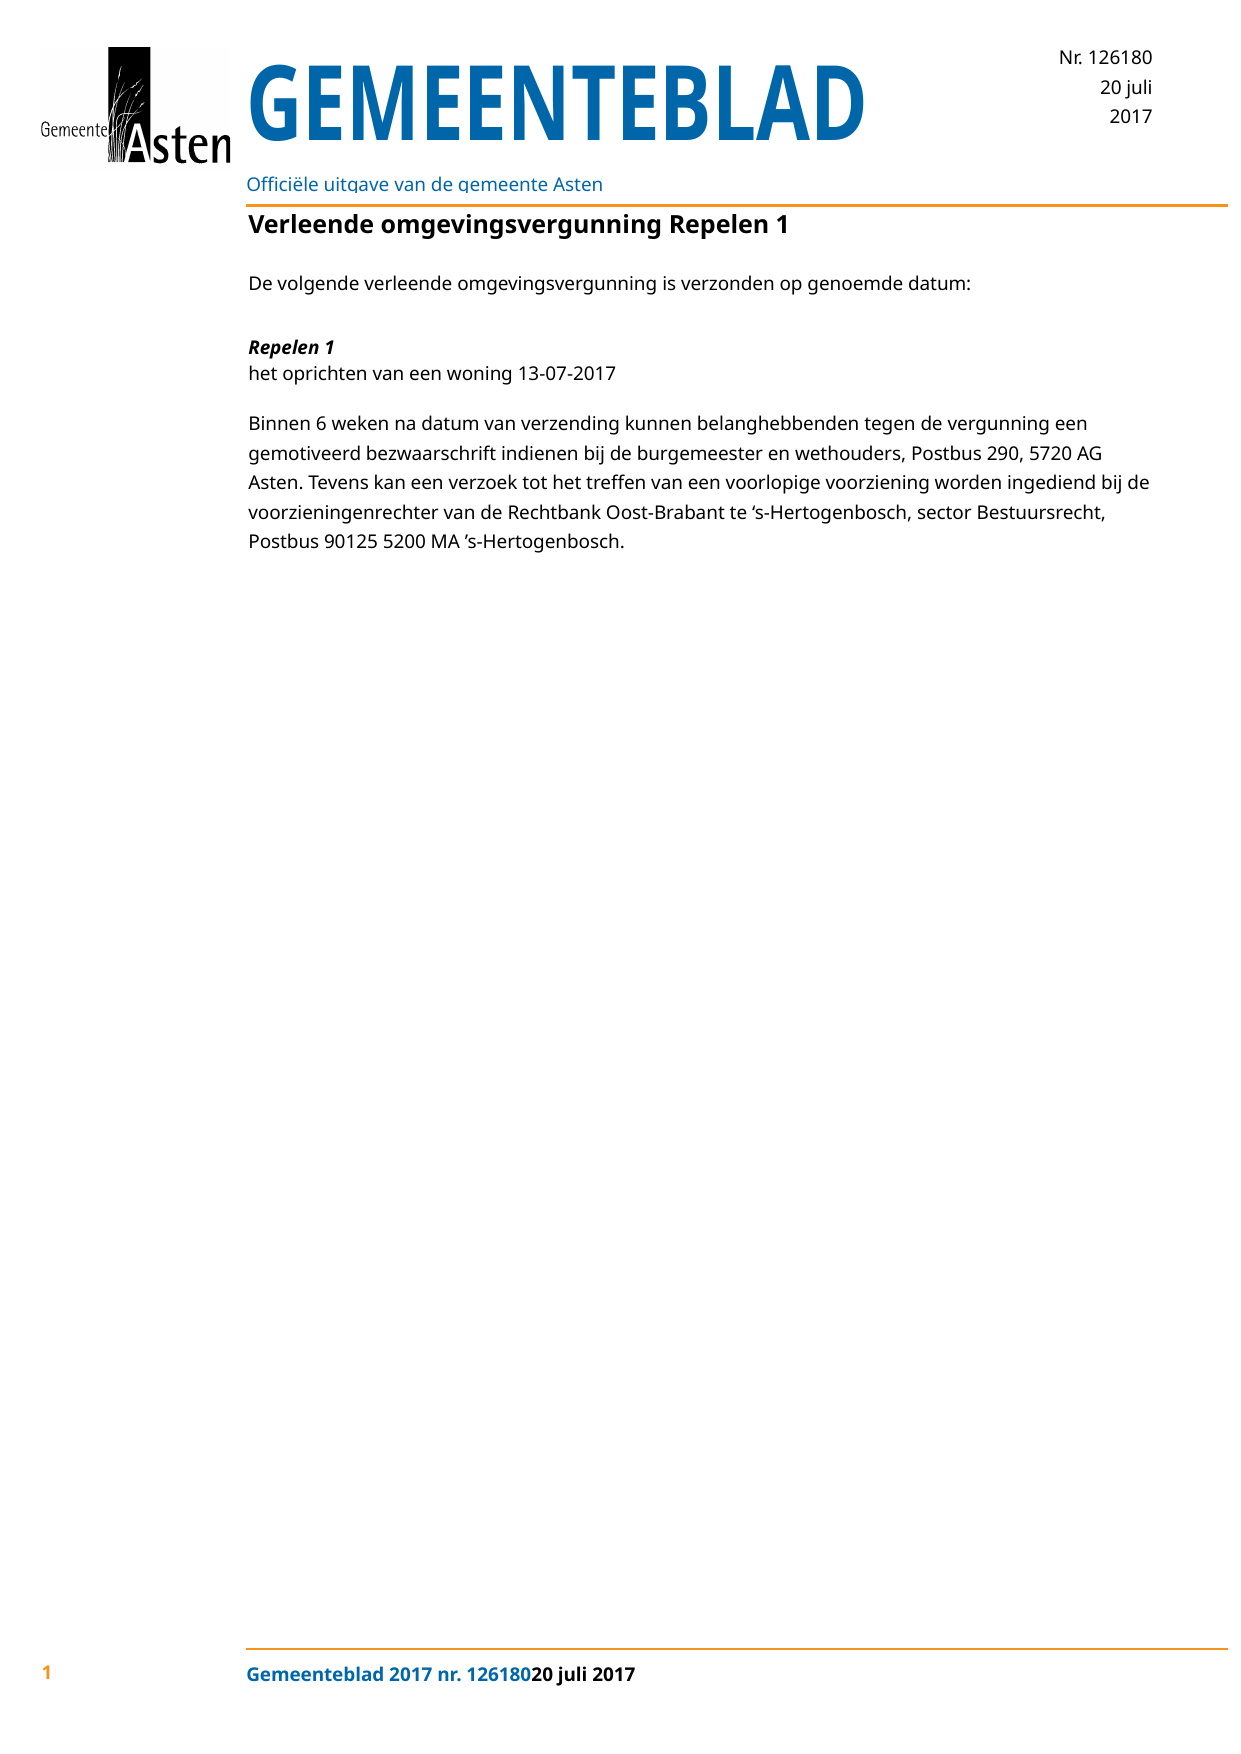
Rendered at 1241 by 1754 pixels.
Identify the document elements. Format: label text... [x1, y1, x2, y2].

picture [41, 47, 231, 172]
text Binnen 6 weken na datum van verzending kunnen belanghebbenden tegen de vergunning een gemotiveerd bezwaarschrift indienen bij de burgemeester en wethouders, Postbus 290, 5720 AG Asten. Tevens kan een verzoek tot het treffen van een voorlopige voorziening worden ingediend bij de voorzieningenrechter van de Rechtbank Oost-Brabant te ‘s-Hertogenbosch, sector Bestuursrecht, Postbus 90125 5200 MA ’s-Hertogenbosch. [248, 410, 1152, 554]
text Repelen 1 [248, 334, 1152, 360]
text De volgende verleende omgevingsvergunning is verzonden op genoemde datum: [248, 270, 1152, 296]
text het oprichten van een woning 13-07-2017 [248, 360, 1152, 386]
text Verleende omgevingsvergunning Repelen 1 [248, 207, 1152, 241]
